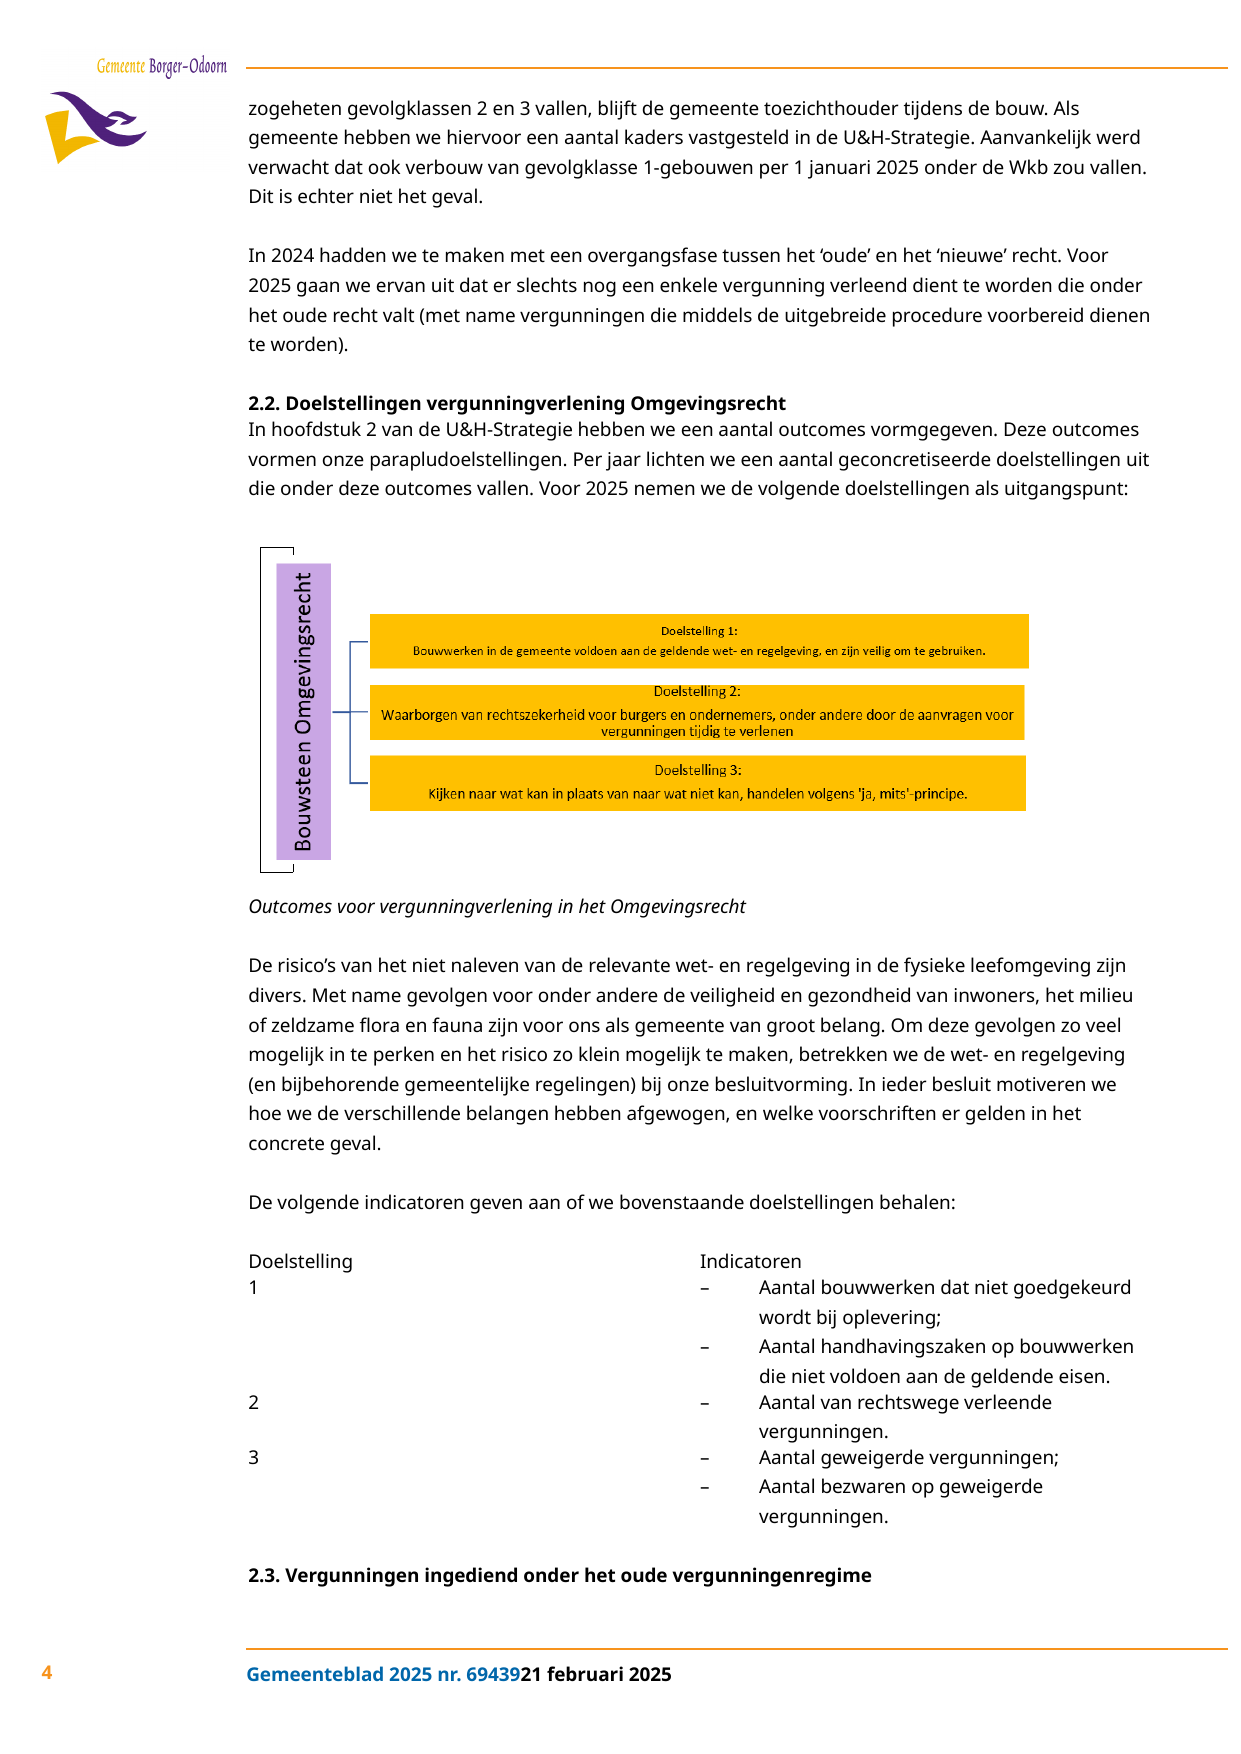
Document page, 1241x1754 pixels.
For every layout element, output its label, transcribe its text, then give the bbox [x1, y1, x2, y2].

text De volgende indicatoren geven aan of we bovenstaande doelstellingen behalen: [248, 1189, 1152, 1215]
text Outcomes voor vergunningverlening in het Omgevingsrecht [248, 893, 1152, 919]
text In hoofdstuk 2 van de U&H-Strategie hebben we een aantal outcomes vormgegeven. Deze outcomes vormen onze parapludoelstellingen. Per jaar lichten we een aantal geconcretiseerde doelstellingen uit die onder deze outcomes vallen. Voor 2025 nemen we de volgende doelstellingen als uitgangspunt: [248, 416, 1152, 501]
table_cell 3 [248, 1444, 700, 1529]
picture [41, 47, 231, 172]
table_cell Aantal van rechtswege verleende vergunningen. [700, 1389, 1152, 1444]
text In 2024 hadden we te maken met een overgangsfase tussen het ‘oude’ en het ‘nieuwe’ recht. Voor 2025 gaan we ervan uit dat er slechts nog een enkele vergunning verleend dient te worden die onder het oude recht valt (met name vergunningen die middels de uitgebreide procedure voorbereid dienen te worden). [248, 243, 1152, 357]
table_cell Aantal geweigerde vergunningen; Aantal bezwaren op geweigerde vergunningen. [700, 1444, 1152, 1529]
text zogeheten gevolgklassen 2 en 3 vallen, blijft de gemeente toezichthouder tijdens de bouw. Als gemeente hebben we hiervoor een aantal kaders vastgesteld in de U&H-Strategie. Aanvankelijk werd verwacht dat ook verbouw van gevolgklasse 1-gebouwen per 1 januari 2025 onder de Wkb zou vallen. Dit is echter niet het geval. [248, 95, 1152, 209]
table_cell Aantal bouwwerken dat niet goedgekeurd wordt bij oplevering; Aantal handhavingszaken op bouwwerken die niet voldoen aan de geldende eisen. [700, 1274, 1152, 1389]
text 2.3. Vergunningen ingediend onder het oude vergunningenregime [248, 1562, 1152, 1588]
table_header Indicatoren [700, 1249, 1152, 1274]
text De risico’s van het niet naleven van de relevante wet- en regelgeving in de fysieke leefomgeving zijn divers. Met name gevolgen voor onder andere de veiligheid en gezondheid van inwoners, het milieu of zeldzame flora en fauna zijn voor ons als gemeente van groot belang. Om deze gevolgen zo veel mogelijk in te perken en het risico zo klein mogelijk te maken, betrekken we de wet- en regelgeving (en bijbehorende gemeentelijke regelingen) bij onze besluitvorming. In ieder besluit motiveren we hoe we de verschillende belangen hebben afgewogen, en welke voorschriften er gelden in het concrete geval. [248, 953, 1152, 1156]
table_cell 1 [248, 1274, 700, 1389]
text 2.2. Doelstellingen vergunningverlening Omgevingsrecht [248, 391, 1152, 416]
table_cell 2 [248, 1389, 700, 1444]
table_header Doelstelling [248, 1249, 700, 1274]
picture [268, 555, 1037, 864]
